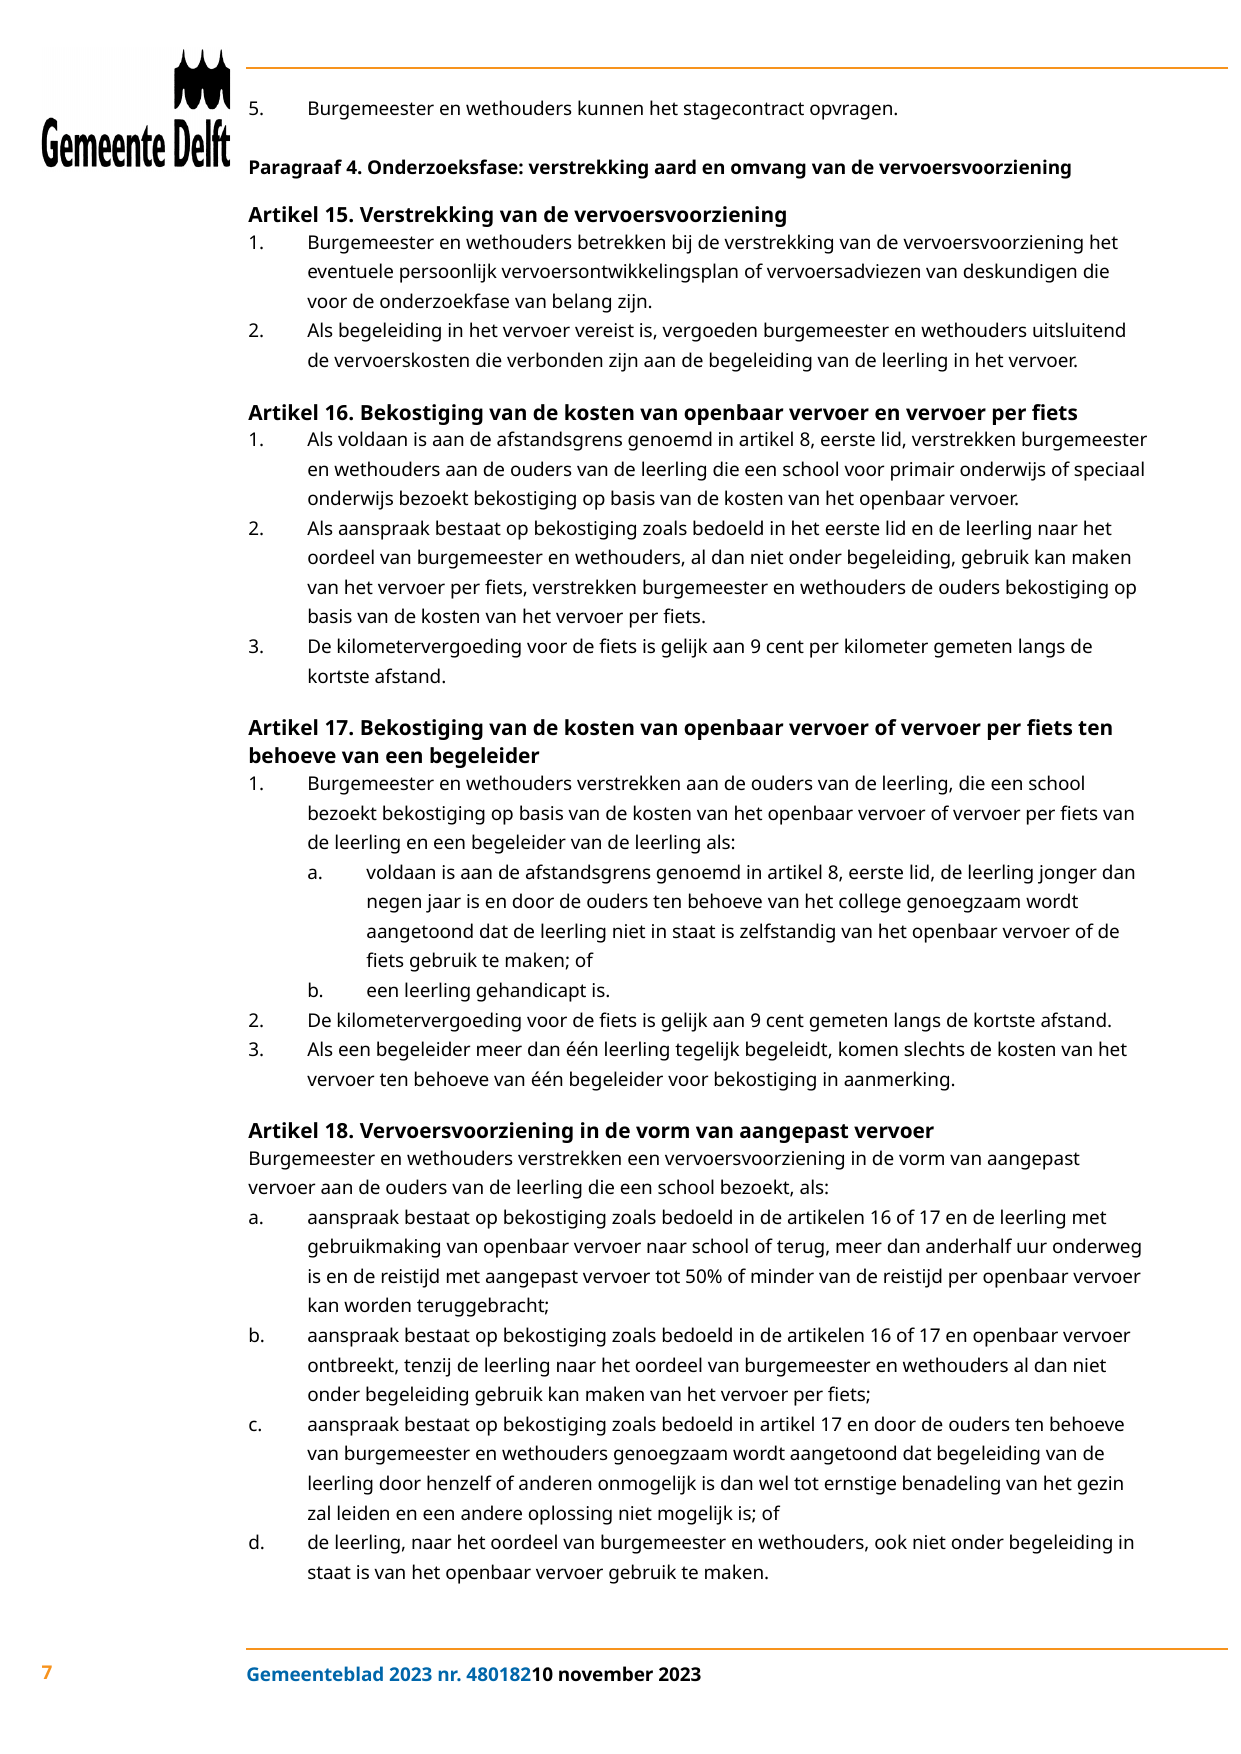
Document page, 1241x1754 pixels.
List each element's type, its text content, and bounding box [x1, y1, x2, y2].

list Als voldaan is aan de afstandsgrens genoemd in artikel 8, eerste lid, verstrekken burgemeester en wethouders aan de ouders van de leerling die een school voor primair onderwijs of speciaal onderwijs bezoekt bekostiging op basis van de kosten van het openbaar vervoer. [248, 426, 1152, 511]
text Artikel 17. Bekostiging van de kosten van openbaar vervoer of vervoer per fiets ten behoeve van een begeleider [248, 713, 1152, 770]
text Paragraaf 4. Onderzoeksfase: verstrekking aard en omvang van de vervoersvoorziening [248, 154, 1152, 180]
list een leerling gehandicapt is. [307, 977, 1152, 1003]
list Als een begeleider meer dan één leerling tegelijk begeleidt, komen slechts de kosten van het vervoer ten behoeve van één begeleider voor bekostiging in aanmerking. [248, 1036, 1152, 1092]
text Artikel 15. Verstrekking van de vervoersvoorziening [248, 201, 1152, 229]
list Burgemeester en wethouders verstrekken aan de ouders van de leerling, die een school bezoekt bekostiging op basis van de kosten van het openbaar vervoer of vervoer per fiets van de leerling en een begeleider van de leerling als: [248, 770, 1152, 855]
list aanspraak bestaat op bekostiging zoals bedoeld in artikel 17 en door de ouders ten behoeve van burgemeester en wethouders genoegzaam wordt aangetoond dat begeleiding van de leerling door henzelf of anderen onmogelijk is dan wel tot ernstige benadeling van het gezin zal leiden en een andere oplossing niet mogelijk is; of [248, 1411, 1152, 1526]
list aanspraak bestaat op bekostiging zoals bedoeld in de artikelen 16 of 17 en openbaar vervoer ontbreekt, tenzij de leerling naar het oordeel van burgemeester en wethouders al dan niet onder begeleiding gebruik kan maken van het vervoer per fiets; [248, 1322, 1152, 1407]
list voldaan is aan de afstandsgrens genoemd in artikel 8, eerste lid, de leerling jonger dan negen jaar is en door de ouders ten behoeve van het college genoegzaam wordt aangetoond dat de leerling niet in staat is zelfstandig van het openbaar vervoer of de fiets gebruik te maken; of [307, 859, 1152, 973]
list Als begeleiding in het vervoer vereist is, vergoeden burgemeester en wethouders uitsluitend de vervoerskosten die verbonden zijn aan de begeleiding van de leerling in het vervoer. [248, 318, 1152, 373]
list aanspraak bestaat op bekostiging zoals bedoeld in de artikelen 16 of 17 en de leerling met gebruikmaking van openbaar vervoer naar school of terug, meer dan anderhalf uur onderweg is en de reistijd met aangepast vervoer tot 50% of minder van de reistijd per openbaar vervoer kan worden teruggebracht; [248, 1204, 1152, 1318]
list Burgemeester en wethouders kunnen het stagecontract opvragen. [248, 95, 1152, 121]
text Burgemeester en wethouders verstrekken een vervoersvoorziening in de vorm van aangepast vervoer aan de ouders van de leerling die een school bezoekt, als: [248, 1145, 1152, 1200]
text Artikel 18. Vervoersvoorziening in de vorm van aangepast vervoer [248, 1116, 1152, 1145]
list Burgemeester en wethouders betrekken bij de verstrekking van de vervoersvoorziening het eventuele persoonlijk vervoersontwikkelingsplan of vervoersadviezen van deskundigen die voor de onderzoekfase van belang zijn. [248, 229, 1152, 314]
picture [41, 47, 231, 172]
list De kilometervergoeding voor de fiets is gelijk aan 9 cent per kilometer gemeten langs de kortste afstand. [248, 633, 1152, 688]
list De kilometervergoeding voor de fiets is gelijk aan 9 cent gemeten langs de kortste afstand. [248, 1007, 1152, 1032]
list de leerling, naar het oordeel van burgemeester en wethouders, ook niet onder begeleiding in staat is van het openbaar vervoer gebruik te maken. [248, 1529, 1152, 1585]
text Artikel 16. Bekostiging van de kosten van openbaar vervoer en vervoer per fiets [248, 398, 1152, 426]
list Als aanspraak bestaat op bekostiging zoals bedoeld in het eerste lid en de leerling naar het oordeel van burgemeester en wethouders, al dan niet onder begeleiding, gebruik kan maken van het vervoer per fiets, verstrekken burgemeester en wethouders de ouders bekostiging op basis van de kosten van het vervoer per fiets. [248, 515, 1152, 629]
